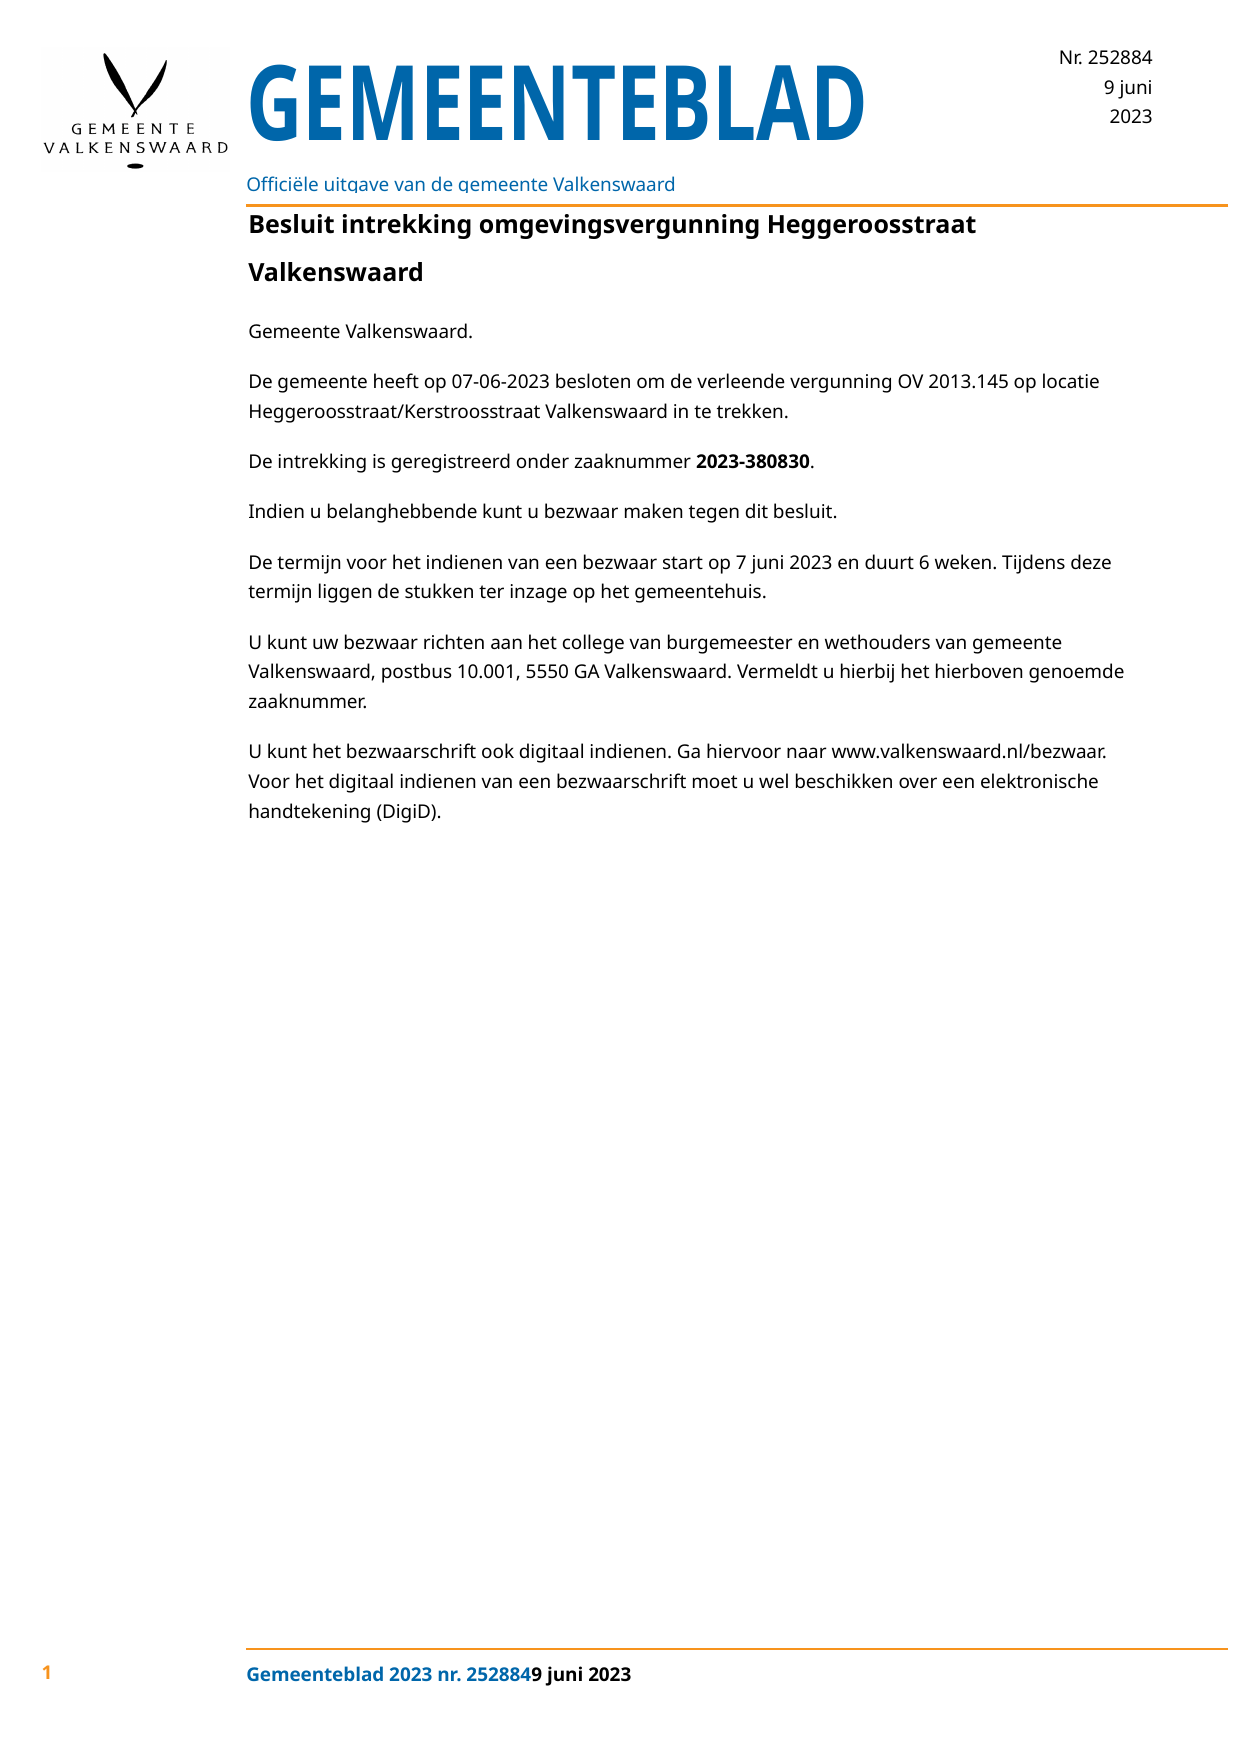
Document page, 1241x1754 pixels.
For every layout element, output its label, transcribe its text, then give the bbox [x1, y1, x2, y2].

text Gemeente Valkenswaard. [248, 318, 1152, 344]
text Indien u belanghebbende kunt u bezwaar maken tegen dit besluit. [248, 499, 1152, 524]
text U kunt uw bezwaar richten aan het college van burgemeester en wethouders van gemeente Valkenswaard, postbus 10.001, 5550 GA Valkenswaard. Vermeldt u hierbij het hierboven genoemde zaaknummer. [248, 629, 1152, 714]
picture [41, 47, 231, 172]
text De intrekking is geregistreerd onder zaaknummer 2023-380830. [248, 448, 1152, 474]
text Besluit intrekking omgevingsvergunning Heggeroosstraat Valkenswaard [248, 207, 1152, 288]
text U kunt het bezwaarschrift ook digitaal indienen. Ga hiervoor naar www.valkenswaard.nl/bezwaar. Voor het digitaal indienen van een bezwaarschrift moet u wel beschikken over een elektronische handtekening (DigiD). [248, 739, 1152, 824]
text De gemeente heeft op 07-06-2023 besloten om de verleende vergunning OV 2013.145 op locatie Heggeroosstraat/Kerstroosstraat Valkenswaard in te trekken. [248, 368, 1152, 424]
text De termijn voor het indienen van een bezwaar start op 7 juni 2023 en duurt 6 weken. Tijdens deze termijn liggen de stukken ter inzage op het gemeentehuis. [248, 549, 1152, 604]
